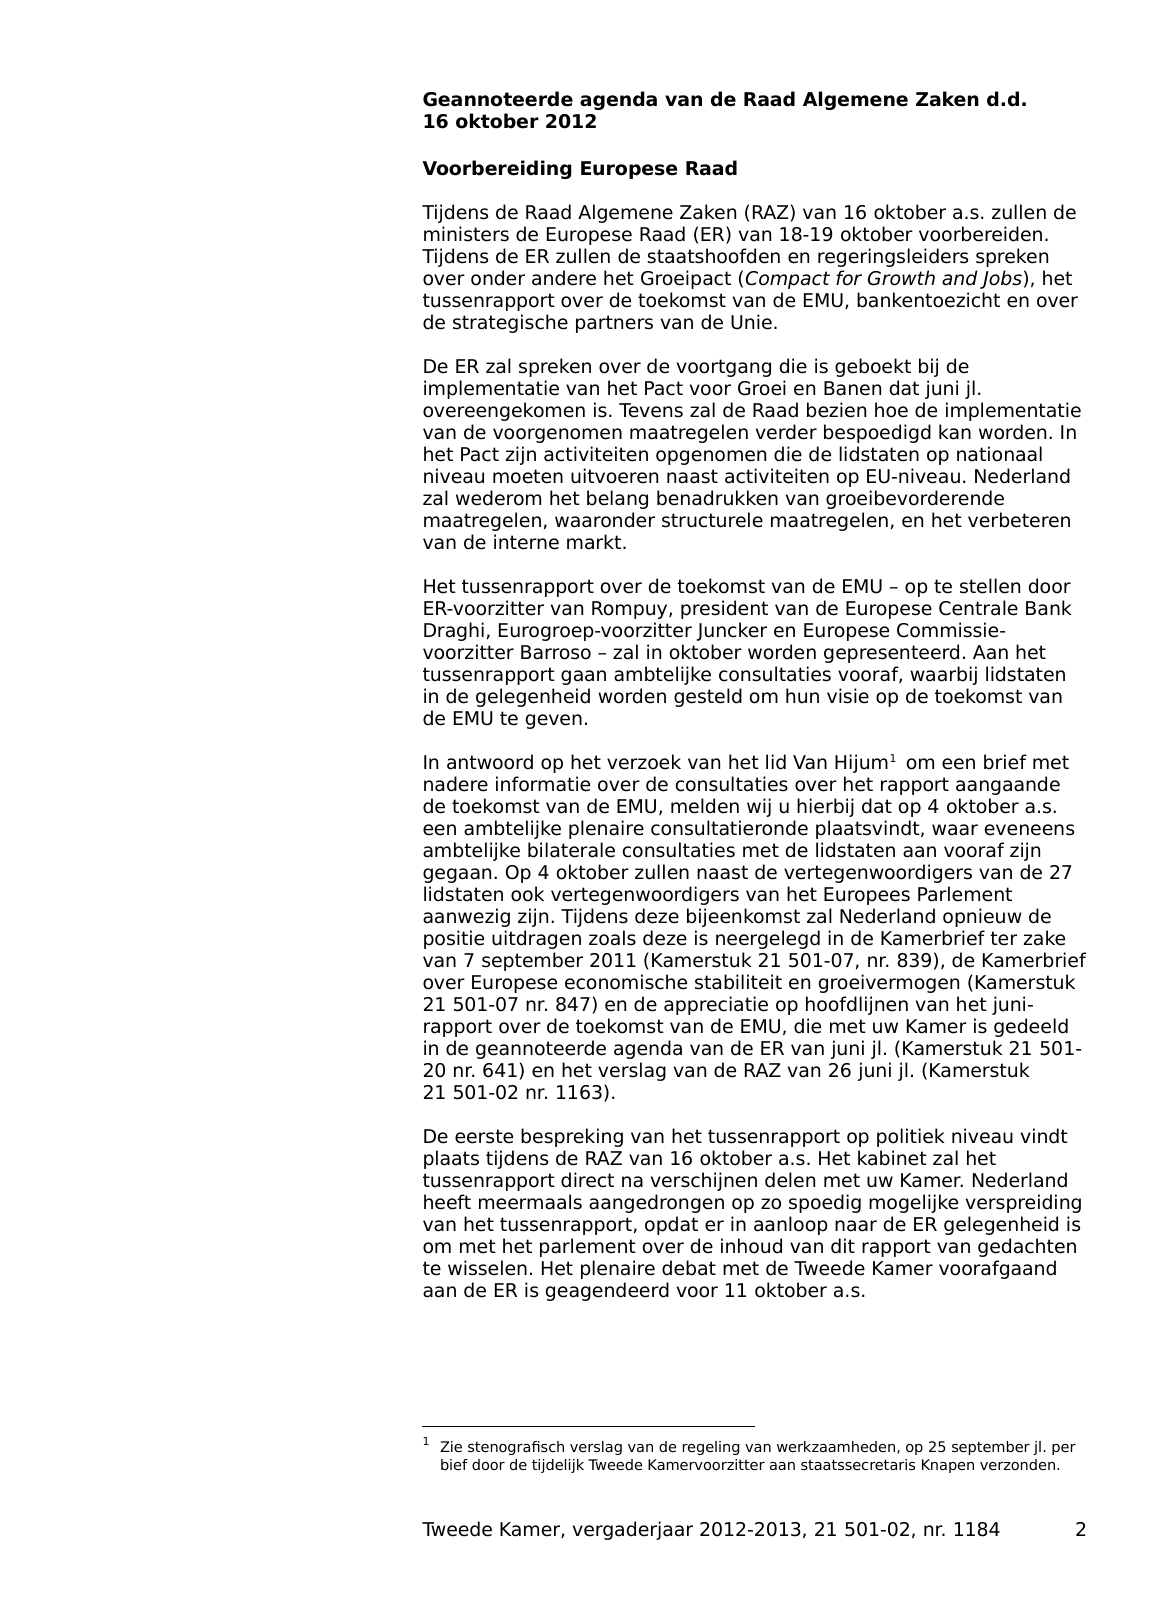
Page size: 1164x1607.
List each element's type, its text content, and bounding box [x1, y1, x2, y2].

text Tijdens de Raad Algemene Zaken (RAZ) van 16 oktober a.s. zullen de ministers de Europese Raad (ER) van 18-19 oktober voorbereiden. Tijdens de ER zullen de staatshoofden en regeringsleiders spreken over onder andere het Groeipact (Compact for Growth and Jobs), het tussenrapport over de toekomst van de EMU, bankentoezicht en over de strategische partners van de Unie. [422, 202, 1087, 334]
subtitle Voorbereiding Europese Raad [422, 158, 1087, 180]
text De ER zal spreken over de voortgang die is geboekt bij de implementatie van het Pact voor Groei en Banen dat juni jl. overeengekomen is. Tevens zal de Raad bezien hoe de implementatie van de voorgenomen maatregelen verder bespoedigd kan worden. In het Pact zijn activiteiten opgenomen die de lidstaten op nationaal niveau moeten uitvoeren naast activiteiten op EU-niveau. Nederland zal wederom het belang benadrukken van groeibevorderende maatregelen, waaronder structurele maatregelen, en het verbeteren van de interne markt. [422, 356, 1087, 554]
text Het tussenrapport over de toekomst van de EMU – op te stellen door ER-voorzitter van Rompuy, president van de Europese Centrale Bank Draghi, Eurogroep-voorzitter Juncker en Europese Commissie-voorzitter Barroso – zal in oktober worden gepresenteerd. Aan het tussenrapport gaan ambtelijke consultaties vooraf, waarbij lidstaten in de gelegenheid worden gesteld om hun visie op de toekomst van de EMU te geven. [422, 576, 1087, 730]
subtitle Geannoteerde agenda van de Raad Algemene Zaken d.d. 16 oktober 2012 [422, 89, 1087, 133]
text Zie stenografisch verslag van de regeling van werkzaamheden, op 25 september jl. per bief door de tijdelijk Tweede Kamervoorzitter aan staatssecretaris Knapen verzonden. [422, 1435, 1087, 1474]
text De eerste bespreking van het tussenrapport op politiek niveau vindt plaats tijdens de RAZ van 16 oktober a.s. Het kabinet zal het tussenrapport direct na verschijnen delen met uw Kamer. Nederland heeft meermaals aangedrongen op zo spoedig mogelijke verspreiding van het tussenrapport, opdat er in aanloop naar de ER gelegenheid is om met het parlement over de inhoud van dit rapport van gedachten te wisselen. Het plenaire debat met de Tweede Kamer voorafgaand aan de ER is geagendeerd voor 11 oktober a.s. [422, 1126, 1087, 1302]
text In antwoord op het verzoek van het lid Van Hijum om een brief met nadere informatie over de consultaties over het rapport aangaande de toekomst van de EMU, melden wij u hierbij dat op 4 oktober a.s. een ambtelijke plenaire consultatieronde plaatsvindt, waar eveneens ambtelijke bilaterale consultaties met de lidstaten aan vooraf zijn gegaan. Op 4 oktober zullen naast de vertegenwoordigers van de 27 lidstaten ook vertegenwoordigers van het Europees Parlement aanwezig zijn. Tijdens deze bijeenkomst zal Nederland opnieuw de positie uitdragen zoals deze is neergelegd in de Kamerbrief ter zake van 7 september 2011 (Kamerstuk 21 501-07, nr. 839), de Kamerbrief over Europese economische stabiliteit en groeivermogen (Kamerstuk 21 501-07 nr. 847) en de appreciatie op hoofdlijnen van het juni-rapport over de toekomst van de EMU, die met uw Kamer is gedeeld in de geannoteerde agenda van de ER van juni jl. (Kamerstuk 21 501-20 nr. 641) en het verslag van de RAZ van 26 juni jl. (Kamerstuk 21 501-02 nr. 1163). [422, 752, 1087, 1104]
